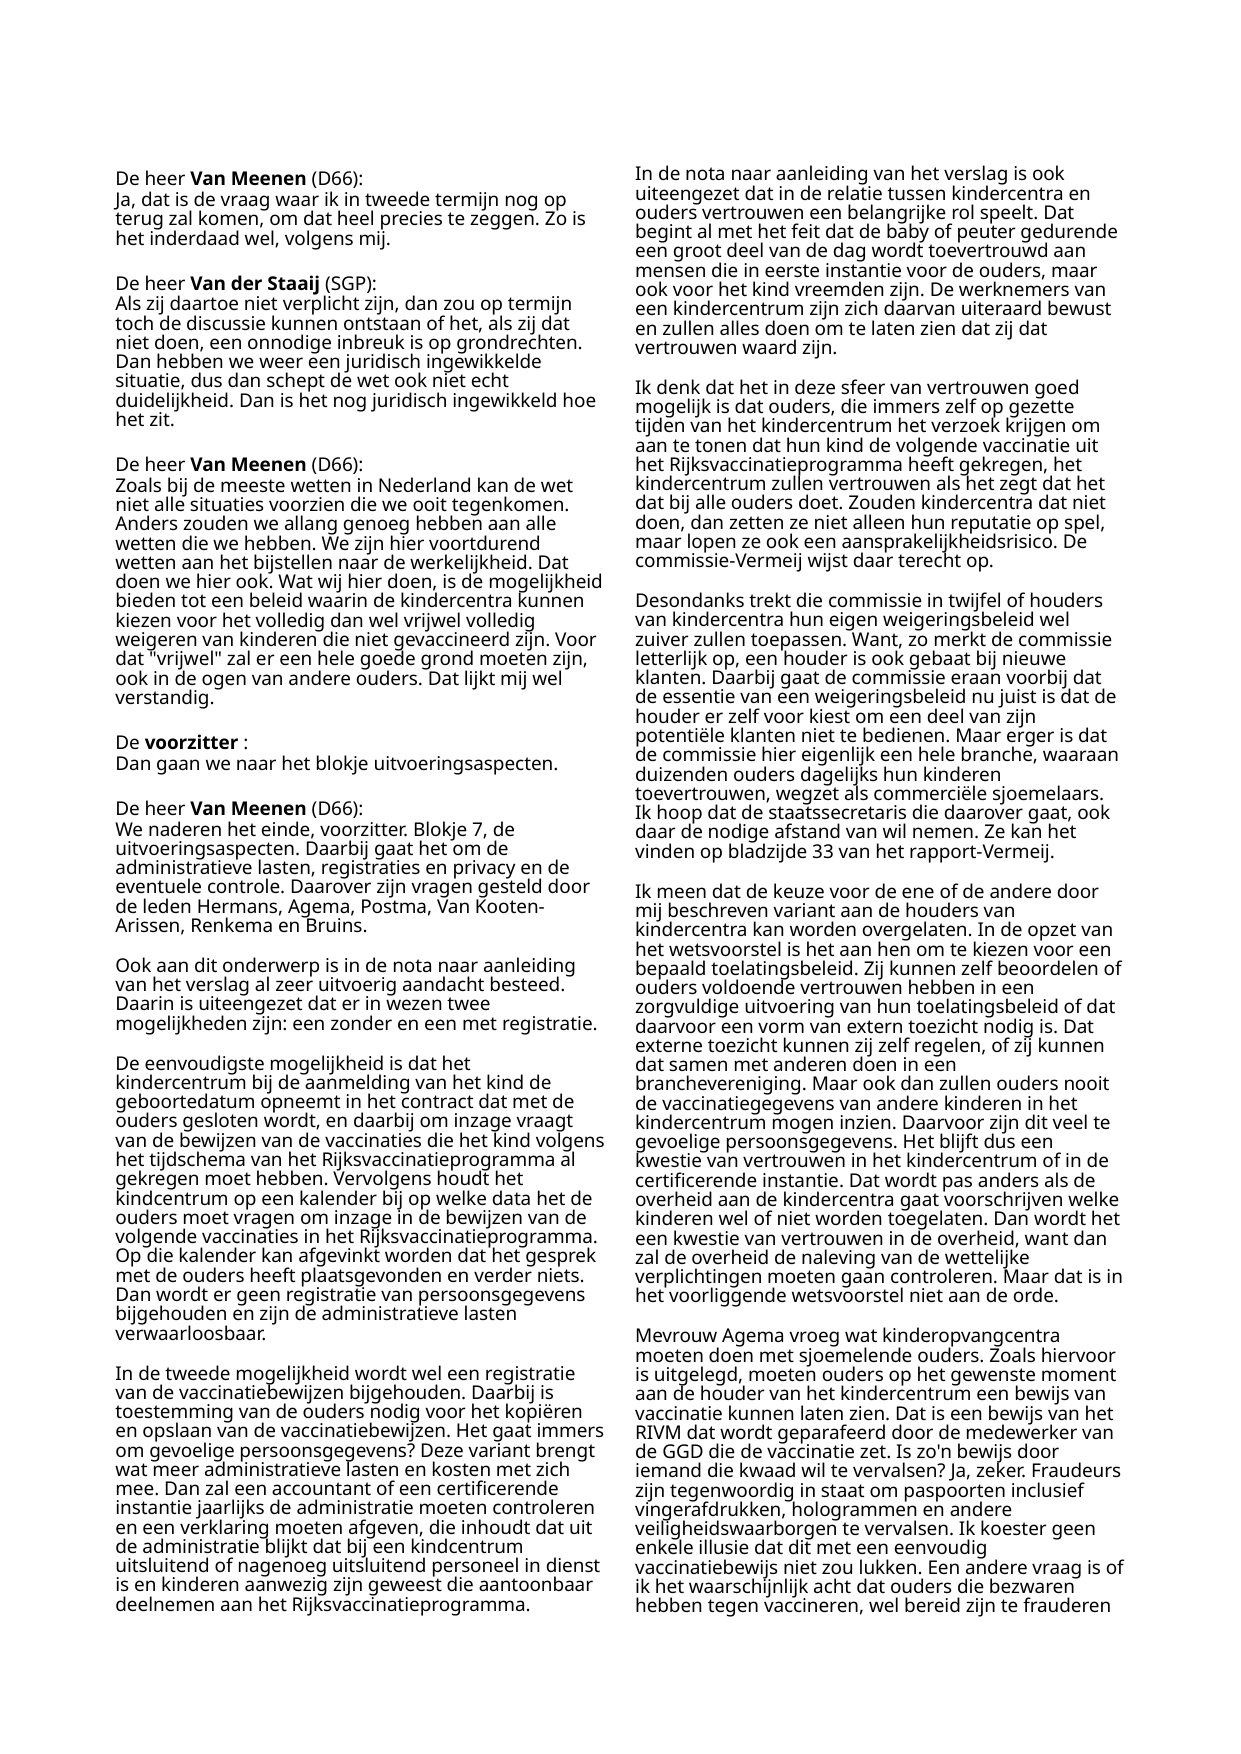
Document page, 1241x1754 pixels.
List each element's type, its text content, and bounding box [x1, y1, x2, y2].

text De eenvoudigste mogelijkheid is dat het kindercentrum bij de aanmelding van het kind de geboortedatum opneemt in het contract dat met de ouders gesloten wordt, en daarbij om inzage vraagt van de bewijzen van de vaccinaties die het kind volgens het tijdschema van het Rijksvaccinatieprogramma al gekregen moet hebben. Vervolgens houdt het kindcentrum op een kalender bij op welke data het de ouders moet vragen om inzage in de bewijzen van de volgende vaccinaties in het Rijksvaccinatieprogramma. Op die kalender kan afgevinkt worden dat het gesprek met de ouders heeft plaatsgevonden en verder niets. Dan wordt er geen registratie van persoonsgegevens bijgehouden en zijn de administratieve lasten verwaarloosbaar. [115, 1055, 605, 1344]
text Ook aan dit onderwerp is in de nota naar aanleiding van het verslag al zeer uitvoerig aandacht besteed. Daarin is uiteengezet dat er in wezen twee mogelijkheden zijn: een zonder en een met registratie. [115, 957, 605, 1034]
text Als zij daartoe niet verplicht zijn, dan zou op termijn toch de discussie kunnen ontstaan of het, als zij dat niet doen, een onnodige inbreuk is op grondrechten. Dan hebben we weer een juridisch ingewikkelde situatie, dus dan schept de wet ook niet echt duidelijkheid. Dan is het nog juridisch ingewikkeld hoe het zit. [115, 295, 605, 430]
text We naderen het einde, voorzitter. Blokje 7, de uitvoeringsaspecten. Daarbij gaat het om de administratieve lasten, registraties en privacy en de eventuele controle. Daarover zijn vragen gesteld door de leden Hermans, Agema, Postma, Van Kooten-Arissen, Renkema en Bruins. [115, 821, 605, 936]
text In de nota naar aanleiding van het verslag is ook uiteengezet dat in de relatie tussen kindercentra en ouders vertrouwen een belangrijke rol speelt. Dat begint al met het feit dat de baby of peuter gedurende een groot deel van de dag wordt toevertrouwd aan mensen die in eerste instantie voor de ouders, maar ook voor het kind vreemden zijn. De werknemers van een kindercentrum zijn zich daarvan uiteraard bewust en zullen alles doen om te laten zien dat zij dat vertrouwen waard zijn. [635, 165, 1125, 358]
text De heer Van Meenen (D66): [115, 795, 605, 821]
text De heer Van der Staaij (SGP): [115, 270, 605, 295]
text Zoals bij de meeste wetten in Nederland kan de wet niet alle situaties voorzien die we ooit tegenkomen. Anders zouden we allang genoeg hebben aan alle wetten die we hebben. We zijn hier voortdurend wetten aan het bijstellen naar de werkelijkheid. Dat doen we hier ook. Wat wij hier doen, is de mogelijkheid bieden tot een beleid waarin de kindercentra kunnen kiezen voor het volledig dan wel vrijwel volledig weigeren van kinderen die niet gevaccineerd zijn. Voor dat "vrijwel" zal er een hele goede grond moeten zijn, ook in de ogen van andere ouders. Dat lijkt mij wel verstandig. [115, 477, 605, 708]
text Mevrouw Agema vroeg wat kinderopvangcentra moeten doen met sjoemelende ouders. Zoals hiervoor is uitgelegd, moeten ouders op het gewenste moment aan de houder van het kindercentrum een bewijs van vaccinatie kunnen laten zien. Dat is een bewijs van het RIVM dat wordt geparafeerd door de medewerker van de GGD die de vaccinatie zet. Is zo'n bewijs door iemand die kwaad wil te vervalsen? Ja, zeker. Fraudeurs zijn tegenwoordig in staat om paspoorten inclusief vingerafdrukken, hologrammen en andere veiligheidswaarborgen te vervalsen. Ik koester geen enkele illusie dat dit met een eenvoudig vaccinatiebewijs niet zou lukken. Een andere vraag is of ik het waarschijnlijk acht dat ouders die bezwaren hebben tegen vaccineren, wel bereid zijn te frauderen [635, 1327, 1125, 1616]
text Ik denk dat het in deze sfeer van vertrouwen goed mogelijk is dat ouders, die immers zelf op gezette tijden van het kindercentrum het verzoek krijgen om aan te tonen dat hun kind de volgende vaccinatie uit het Rijksvaccinatieprogramma heeft gekregen, het kindercentrum zullen vertrouwen als het zegt dat het dat bij alle ouders doet. Zouden kindercentra dat niet doen, dan zetten ze niet alleen hun reputatie op spel, maar lopen ze ook een aansprakelijkheidsrisico. De commissie-Vermeij wijst daar terecht op. [635, 379, 1125, 571]
text Ik meen dat de keuze voor de ene of de andere door mij beschreven variant aan de houders van kindercentra kan worden overgelaten. In de opzet van het wetsvoorstel is het aan hen om te kiezen voor een bepaald toelatingsbeleid. Zij kunnen zelf beoordelen of ouders voldoende vertrouwen hebben in een zorgvuldige uitvoering van hun toelatingsbeleid of dat daarvoor een vorm van extern toezicht nodig is. Dat externe toezicht kunnen zij zelf regelen, of zij kunnen dat samen met anderen doen in een branchevereniging. Maar ook dan zullen ouders nooit de vaccinatiegegevens van andere kinderen in het kindercentrum mogen inzien. Daarvoor zijn dit veel te gevoelige persoonsgegevens. Het blijft dus een kwestie van vertrouwen in het kindercentrum of in de certificerende instantie. Dat wordt pas anders als de overheid aan de kindercentra gaat voorschrijven welke kinderen wel of niet worden toegelaten. Dan wordt het een kwestie van vertrouwen in de overheid, want dan zal de overheid de naleving van de wettelijke verplichtingen moeten gaan controleren. Maar dat is in het voorliggende wetsvoorstel niet aan de orde. [635, 883, 1125, 1307]
text De voorzitter : [115, 729, 605, 755]
text Dan gaan we naar het blokje uitvoeringsaspecten. [115, 755, 605, 774]
text De heer Van Meenen (D66): [115, 165, 605, 191]
text Desondanks trekt die commissie in twijfel of houders van kindercentra hun eigen weigeringsbeleid wel zuiver zullen toepassen. Want, zo merkt de commissie letterlijk op, een houder is ook gebaat bij nieuwe klanten. Daarbij gaat de commissie eraan voorbij dat de essentie van een weigeringsbeleid nu juist is dat de houder er zelf voor kiest om een deel van zijn potentiële klanten niet te bedienen. Maar erger is dat de commissie hier eigenlijk een hele branche, waaraan duizenden ouders dagelijks hun kinderen toevertrouwen, wegzet als commerciële sjoemelaars. Ik hoop dat de staatssecretaris die daarover gaat, ook daar de nodige afstand van wil nemen. Ze kan het vinden op bladzijde 33 van het rapport-Vermeij. [635, 592, 1125, 862]
text In de tweede mogelijkheid wordt wel een registratie van de vaccinatiebewijzen bijgehouden. Daarbij is toestemming van de ouders nodig voor het kopiëren en opslaan van de vaccinatiebewijzen. Het gaat immers om gevoelige persoonsgegevens? Deze variant brengt wat meer administratieve lasten en kosten met zich mee. Dan zal een accountant of een certificerende instantie jaarlijks de administratie moeten controleren en een verklaring moeten afgeven, die inhoudt dat uit de administratie blijkt dat bij een kindcentrum uitsluitend of nagenoeg uitsluitend personeel in dienst is en kinderen aanwezig zijn geweest die aantoonbaar deelnemen aan het Rijksvaccinatieprogramma. [115, 1364, 605, 1615]
text Ja, dat is de vraag waar ik in tweede termijn nog op terug zal komen, om dat heel precies te zeggen. Zo is het inderdaad wel, volgens mij. [115, 191, 605, 249]
text De heer Van Meenen (D66): [115, 451, 605, 477]
